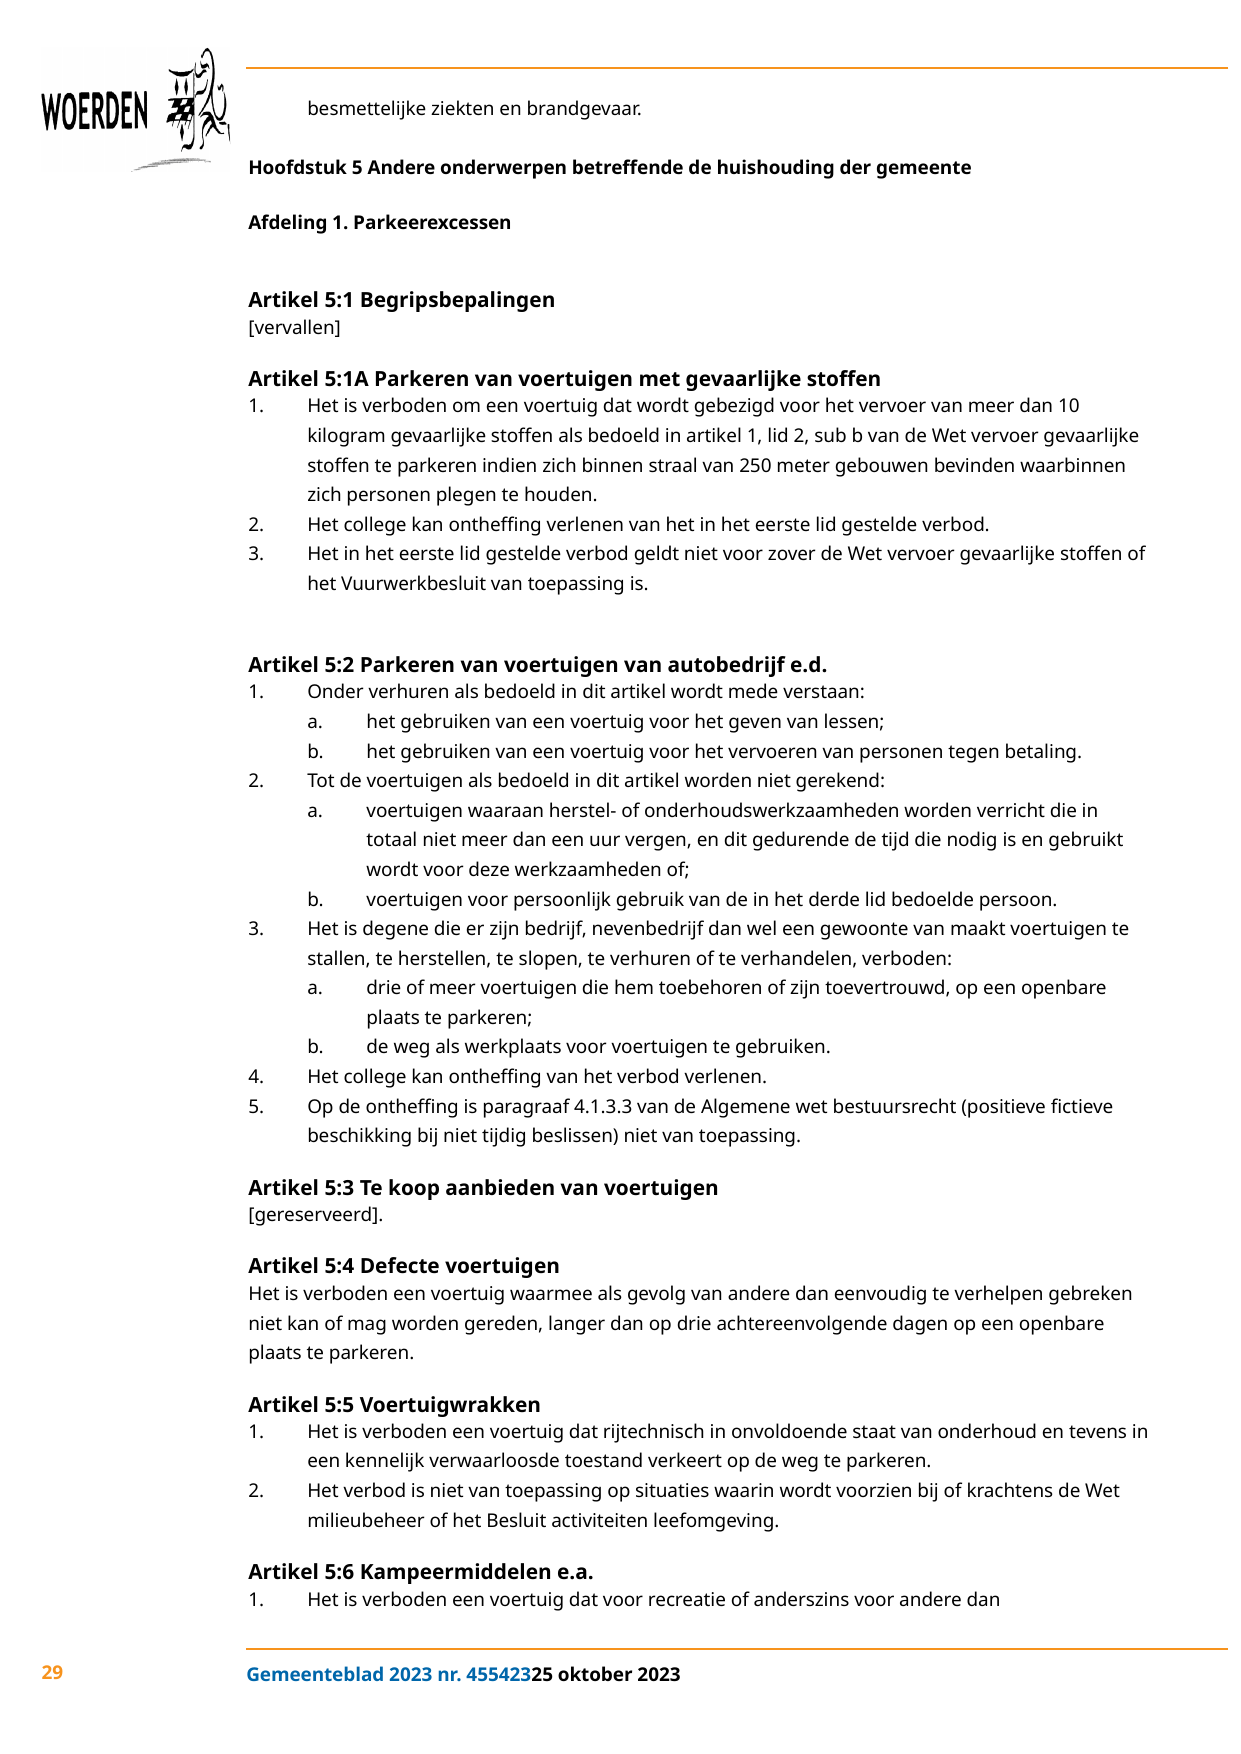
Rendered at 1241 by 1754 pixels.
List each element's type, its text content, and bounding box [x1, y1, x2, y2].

text [gereserveerd]. [248, 1201, 1152, 1227]
list voertuigen waaraan herstel- of onderhoudswerkzaamheden worden verricht die in totaal niet meer dan een uur vergen, en dit gedurende de tijd die nodig is en gebruikt wordt voor deze werkzaamheden of; [307, 797, 1152, 882]
list het gebruiken van een voertuig voor het geven van lessen; [307, 708, 1152, 734]
list Het verbod is niet van toepassing op situaties waarin wordt voorzien bij of krachtens de Wet milieubeheer of het Besluit activiteiten leefomgeving. [248, 1477, 1152, 1533]
list het gebruiken van een voertuig voor het vervoeren van personen tegen betaling. [307, 738, 1152, 763]
list besmettelijke ziekten en brandgevaar. [248, 95, 1152, 121]
text Artikel 5:2 Parkeren van voertuigen van autobedrijf e.d. [248, 650, 1152, 679]
list Het is verboden een voertuig dat voor recreatie of anderszins voor andere dan [248, 1586, 1152, 1611]
list drie of meer voertuigen die hem toebehoren of zijn toevertrouwd, op een openbare plaats te parkeren; [307, 974, 1152, 1030]
text Het is verboden een voertuig waarmee als gevolg van andere dan eenvoudig te verhelpen gebreken niet kan of mag worden gereden, langer dan op drie achtereenvolgende dagen op een openbare plaats te parkeren. [248, 1280, 1152, 1365]
list Het is degene die er zijn bedrijf, nevenbedrijf dan wel een gewoonte van maakt voertuigen te stallen, te herstellen, te slopen, te verhuren of te verhandelen, verboden: [248, 915, 1152, 971]
text Hoofdstuk 5 Andere onderwerpen betreffende de huishouding der gemeente [248, 154, 1152, 180]
list de weg als werkplaats voor voertuigen te gebruiken. [307, 1034, 1152, 1059]
text Afdeling 1. Parkeerexcessen [248, 209, 1152, 235]
list Tot de voertuigen als bedoeld in dit artikel worden niet gerekend: [248, 767, 1152, 793]
list voertuigen voor persoonlijk gebruik van de in het derde lid bedoelde persoon. [307, 886, 1152, 911]
text Artikel 5:1A Parkeren van voertuigen met gevaarlijke stoffen [248, 364, 1152, 393]
text [vervallen] [248, 314, 1152, 339]
list Het in het eerste lid gestelde verbod geldt niet voor zover de Wet vervoer gevaarlijke stoffen of het Vuurwerkbesluit van toepassing is. [248, 541, 1152, 596]
list Op de ontheffing is paragraaf 4.1.3.3 van de Algemene wet bestuursrecht (positieve fictieve beschikking bij niet tijdig beslissen) niet van toepassing. [248, 1093, 1152, 1148]
list Het college kan ontheffing van het verbod verlenen. [248, 1063, 1152, 1089]
text Artikel 5:5 Voertuigwrakken [248, 1390, 1152, 1418]
text Artikel 5:3 Te koop aanbieden van voertuigen [248, 1173, 1152, 1201]
list Onder verhuren als bedoeld in dit artikel wordt mede verstaan: [248, 679, 1152, 704]
text Artikel 5:6 Kampeermiddelen e.a. [248, 1557, 1152, 1586]
picture [41, 47, 231, 172]
list Het is verboden om een voertuig dat wordt gebezigd voor het vervoer van meer dan 10 kilogram gevaarlijke stoffen als bedoeld in artikel 1, lid 2, sub b van de Wet vervoer gevaarlijke stoffen te parkeren indien zich binnen straal van 250 meter gebouwen bevinden waarbinnen zich personen plegen te houden. [248, 393, 1152, 507]
text Artikel 5:1 Begripsbepalingen [248, 285, 1152, 314]
list Het is verboden een voertuig dat rijtechnisch in onvoldoende staat van onderhoud en tevens in een kennelijk verwaarloosde toestand verkeert op de weg te parkeren. [248, 1418, 1152, 1473]
text Artikel 5:4 Defecte voertuigen [248, 1252, 1152, 1280]
list Het college kan ontheffing verlenen van het in het eerste lid gestelde verbod. [248, 511, 1152, 537]
